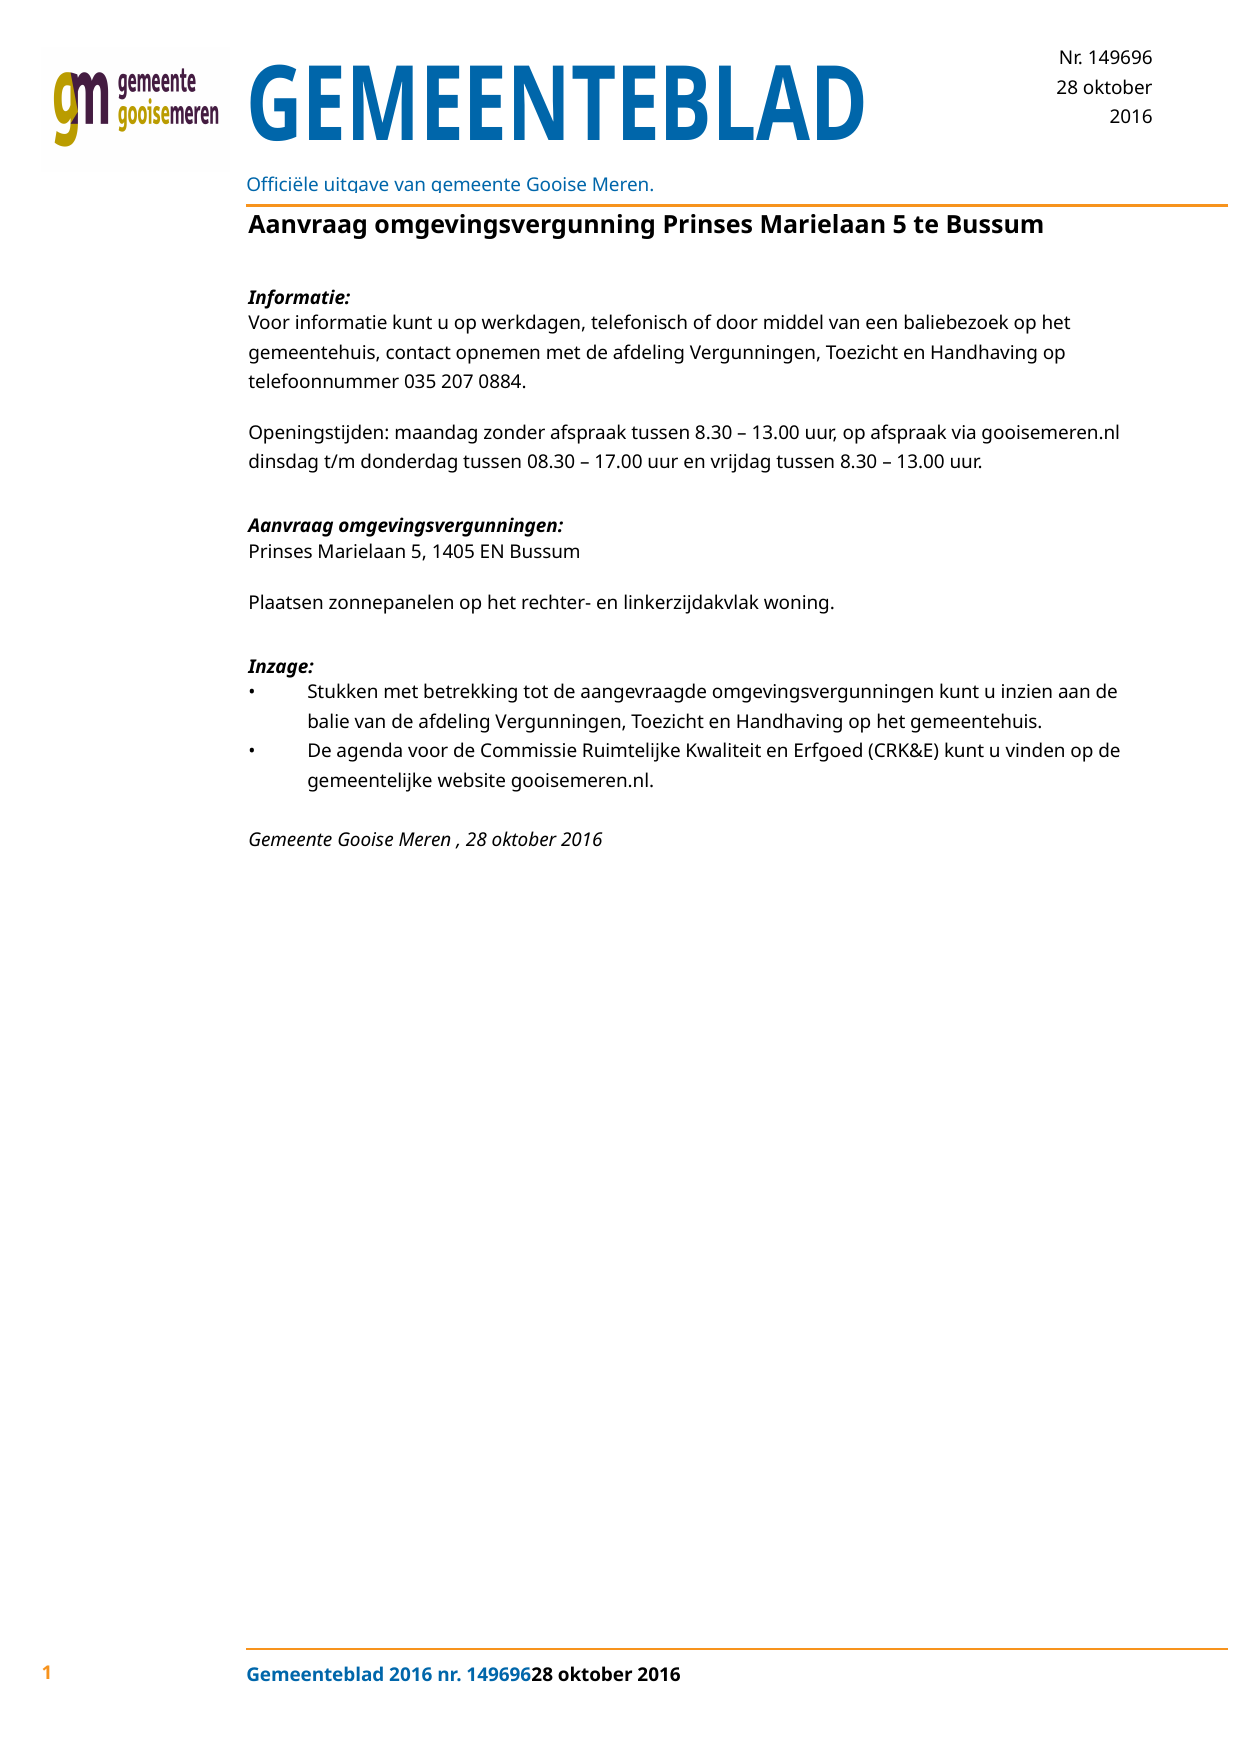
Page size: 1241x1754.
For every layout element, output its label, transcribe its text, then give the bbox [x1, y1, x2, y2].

picture [41, 47, 231, 172]
text Plaatsen zonnepanelen op het rechter- en linkerzijdakvlak woning. [248, 589, 1152, 614]
text Prinses Marielaan 5, 1405 EN Bussum [248, 538, 1152, 564]
text Inzage: [248, 653, 1152, 678]
text Informatie: [248, 284, 1152, 309]
text Aanvraag omgevingsvergunning Prinses Marielaan 5 te Bussum [248, 207, 1152, 241]
text Openingstijden: maandag zonder afspraak tussen 8.30 – 13.00 uur, op afspraak via gooisemeren.nl dinsdag t/m donderdag tussen 08.30 – 17.00 uur en vrijdag tussen 8.30 – 13.00 uur. [248, 419, 1152, 474]
list De agenda voor de Commissie Ruimtelijke Kwaliteit en Erfgoed (CRK&E) kunt u vinden op de gemeentelijke website gooisemeren.nl. [248, 738, 1152, 793]
text Gemeente Gooise Meren , 28 oktober 2016 [248, 826, 1152, 852]
text Aanvraag omgevingsvergunningen: [248, 513, 1152, 538]
list Stukken met betrekking tot de aangevraagde omgevingsvergunningen kunt u inzien aan de balie van de afdeling Vergunningen, Toezicht en Handhaving op het gemeentehuis. [248, 678, 1152, 734]
text Voor informatie kunt u op werkdagen, telefonisch of door middel van een baliebezoek op het gemeentehuis, contact opnemen met de afdeling Vergunningen, Toezicht en Handhaving op telefoonnummer 035 207 0884. [248, 309, 1152, 394]
